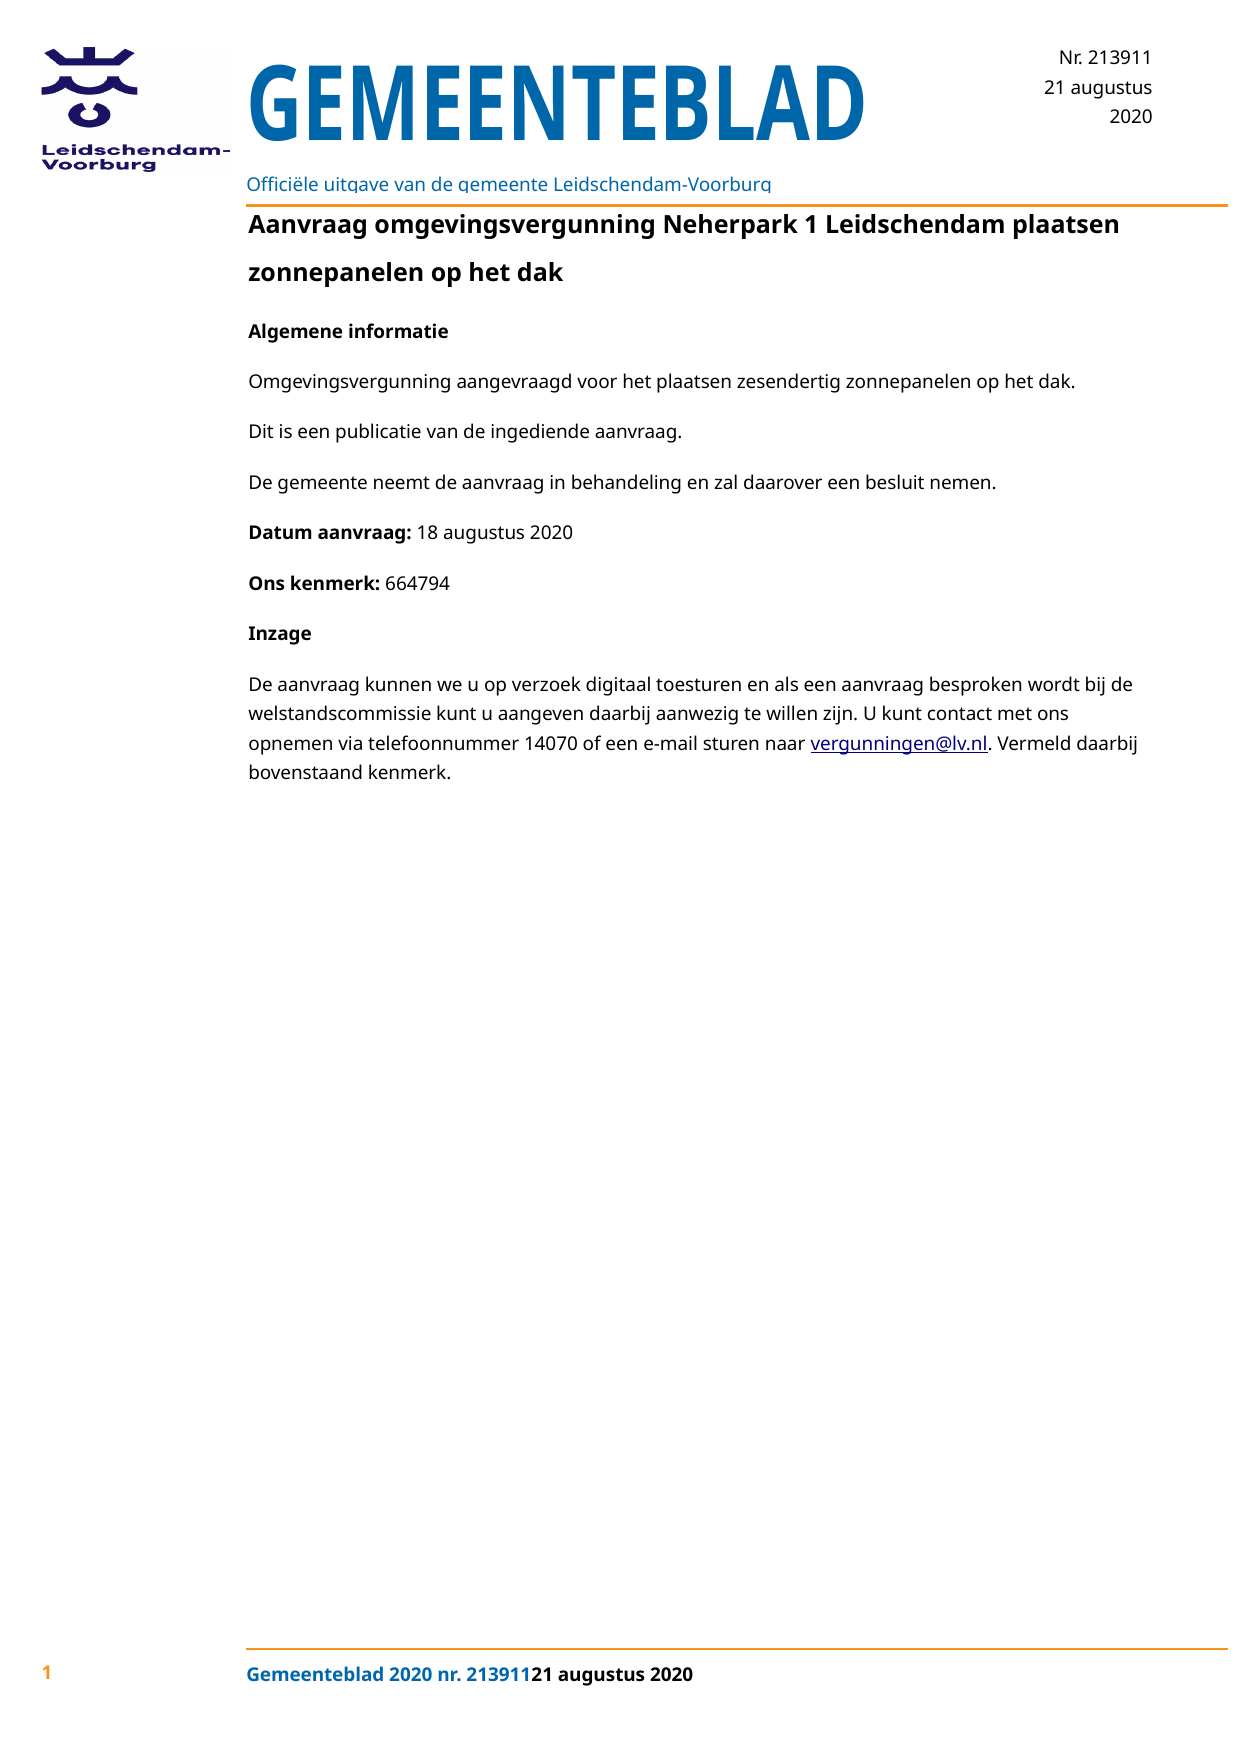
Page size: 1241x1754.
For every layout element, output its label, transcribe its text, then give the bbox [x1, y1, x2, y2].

text Datum aanvraag: 18 augustus 2020 [248, 519, 1152, 545]
text De aanvraag kunnen we u op verzoek digitaal toesturen en als een aanvraag besproken wordt bij de welstandscommissie kunt u aangeven daarbij aanwezig te willen zijn. U kunt contact met ons opnemen via telefoonnummer 14070 of een e-mail sturen naar vergunningen@lv.nl. Vermeld daarbij bovenstaand kenmerk. [248, 671, 1152, 785]
text Aanvraag omgevingsvergunning Neherpark 1 Leidschendam plaatsen zonnepanelen op het dak [248, 207, 1152, 288]
text Ons kenmerk: 664794 [248, 570, 1152, 596]
picture [41, 47, 231, 172]
text Algemene informatie [248, 318, 1152, 344]
text Omgevingsvergunning aangevraagd voor het plaatsen zesendertig zonnepanelen op het dak. [248, 368, 1152, 394]
text De gemeente neemt de aanvraag in behandeling en zal daarover een besluit nemen. [248, 469, 1152, 495]
text Inzage [248, 620, 1152, 646]
text Dit is een publicatie van de ingediende aanvraag. [248, 419, 1152, 444]
